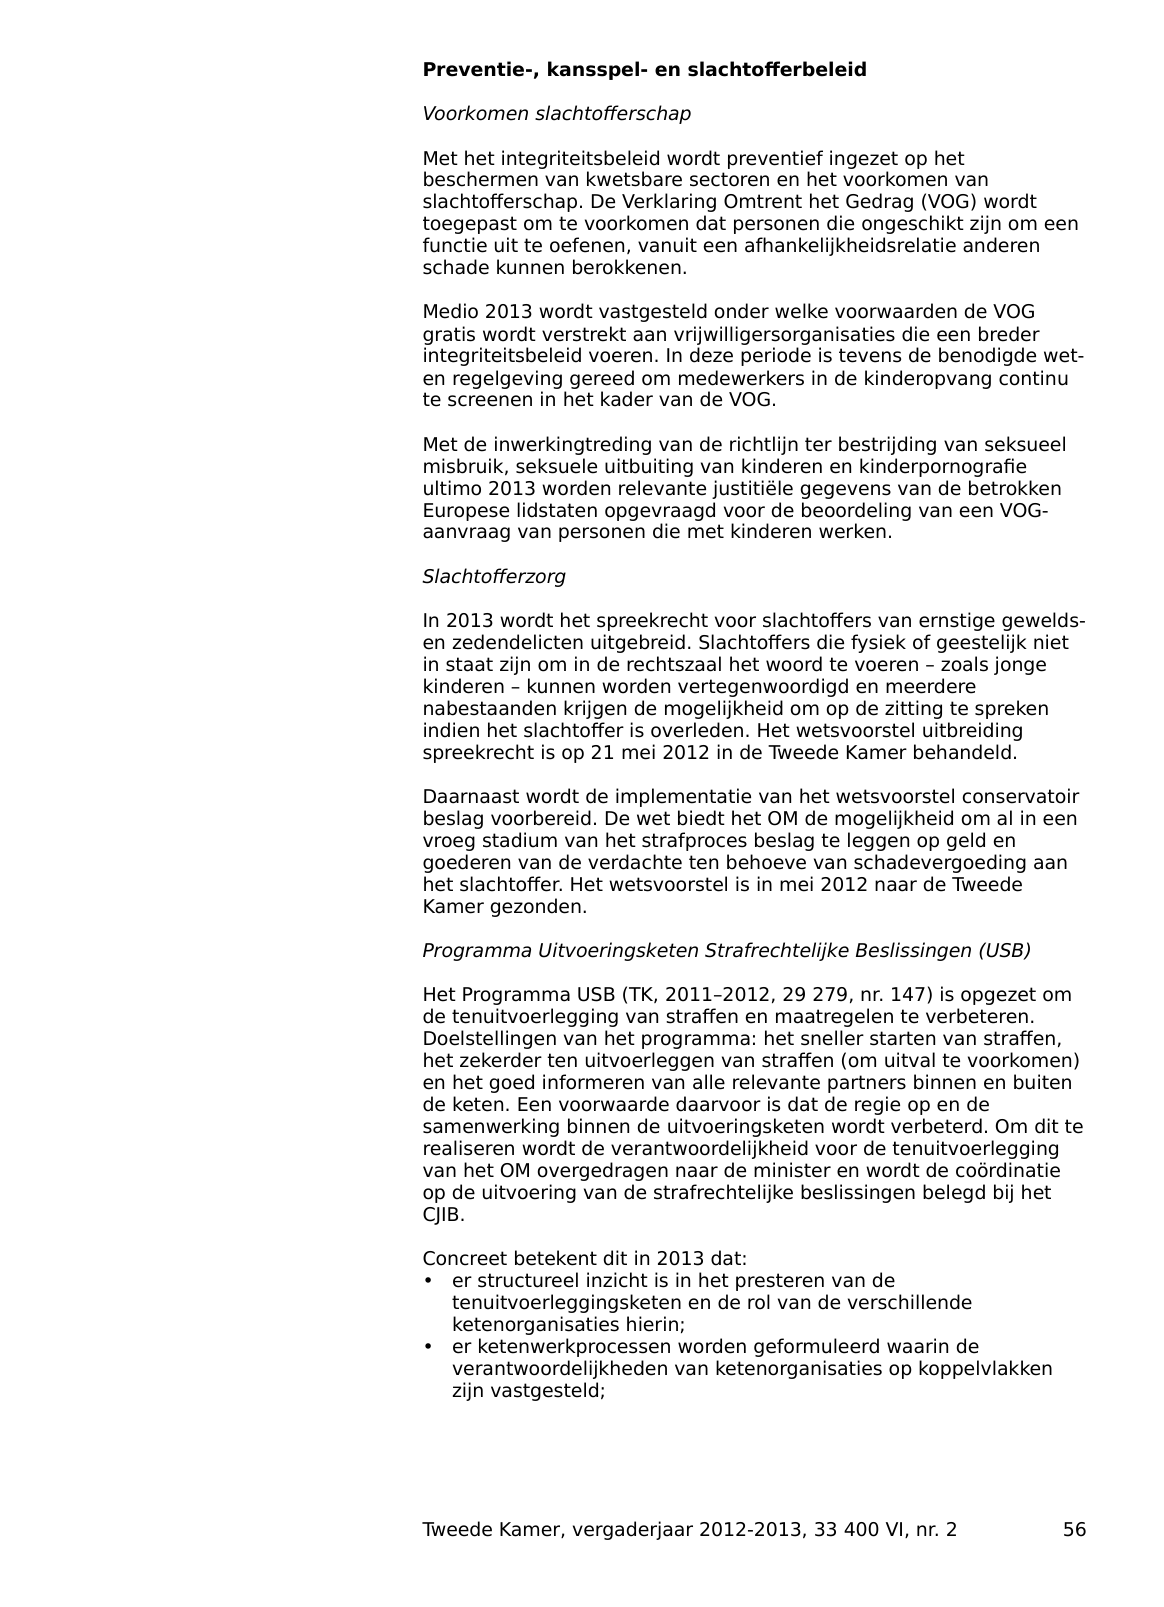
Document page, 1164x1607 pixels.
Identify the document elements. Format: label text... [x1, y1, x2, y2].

text Met het integriteitsbeleid wordt preventief ingezet op het beschermen van kwetsbare sectoren en het voorkomen van slachtofferschap. De Verklaring Omtrent het Gedrag (VOG) wordt toegepast om te voorkomen dat personen die ongeschikt zijn om een functie uit te oefenen, vanuit een afhankelijkheidsrelatie anderen schade kunnen berokkenen. [422, 147, 1087, 279]
text In 2013 wordt het spreekrecht voor slachtoffers van ernstige gewelds- en zedendelicten uitgebreid. Slachtoffers die fysiek of geestelijk niet in staat zijn om in de rechtszaal het woord te voeren – zoals jonge kinderen – kunnen worden vertegenwoordigd en meerdere nabestaanden krijgen de mogelijkheid om op de zitting te spreken indien het slachtoffer is overleden. Het wetsvoorstel uitbreiding spreekrecht is op 21 mei 2012 in de Tweede Kamer behandeld. [422, 610, 1087, 764]
subtitle Preventie-, kansspel- en slachtofferbeleid [422, 59, 1087, 81]
subtitle Programma Uitvoeringsketen Strafrechtelijke Beslissingen (USB) [422, 940, 1087, 962]
text Met de inwerkingtreding van de richtlijn ter bestrijding van seksueel misbruik, seksuele uitbuiting van kinderen en kinderpornografie ultimo 2013 worden relevante justitiële gegevens van de betrokken Europese lidstaten opgevraagd voor de beoordeling van een VOG-aanvraag van personen die met kinderen werken. [422, 433, 1087, 543]
text Concreet betekent dit in 2013 dat: [422, 1248, 1087, 1270]
text Medio 2013 wordt vastgesteld onder welke voorwaarden de VOG gratis wordt verstrekt aan vrijwilligersorganisaties die een breder integriteitsbeleid voeren. In deze periode is tevens de benodigde wet- en regelgeving gereed om medewerkers in de kinderopvang continu te screenen in het kader van de VOG. [422, 301, 1087, 411]
subtitle Voorkomen slachtofferschap [422, 103, 1087, 125]
text • er structureel inzicht is in het presteren van de tenuitvoerleggingsketen en de rol van de verschillende ketenorganisaties hierin; [422, 1270, 1087, 1336]
text • er ketenwerkprocessen worden geformuleerd waarin de verantwoordelijkheden van ketenorganisaties op koppelvlakken zijn vastgesteld; [422, 1336, 1087, 1402]
text Het Programma USB (TK, 2011–2012, 29 279, nr. 147) is opgezet om de tenuitvoerlegging van straffen en maatregelen te verbeteren. Doelstellingen van het programma: het sneller starten van straffen, het zekerder ten uitvoerleggen van straffen (om uitval te voorkomen) en het goed informeren van alle relevante partners binnen en buiten de keten. Een voorwaarde daarvoor is dat de regie op en de samenwerking binnen de uitvoeringsketen wordt verbeterd. Om dit te realiseren wordt de verantwoordelijkheid voor de tenuitvoerlegging van het OM overgedragen naar de minister en wordt de coördinatie op de uitvoering van de strafrechtelijke beslissingen belegd bij het CJIB. [422, 984, 1087, 1226]
subtitle Slachtofferzorg [422, 566, 1087, 588]
text Daarnaast wordt de implementatie van het wetsvoorstel conservatoir beslag voorbereid. De wet biedt het OM de mogelijkheid om al in een vroeg stadium van het strafproces beslag te leggen op geld en goederen van de verdachte ten behoeve van schadevergoeding aan het slachtoffer. Het wetsvoorstel is in mei 2012 naar de Tweede Kamer gezonden. [422, 786, 1087, 918]
